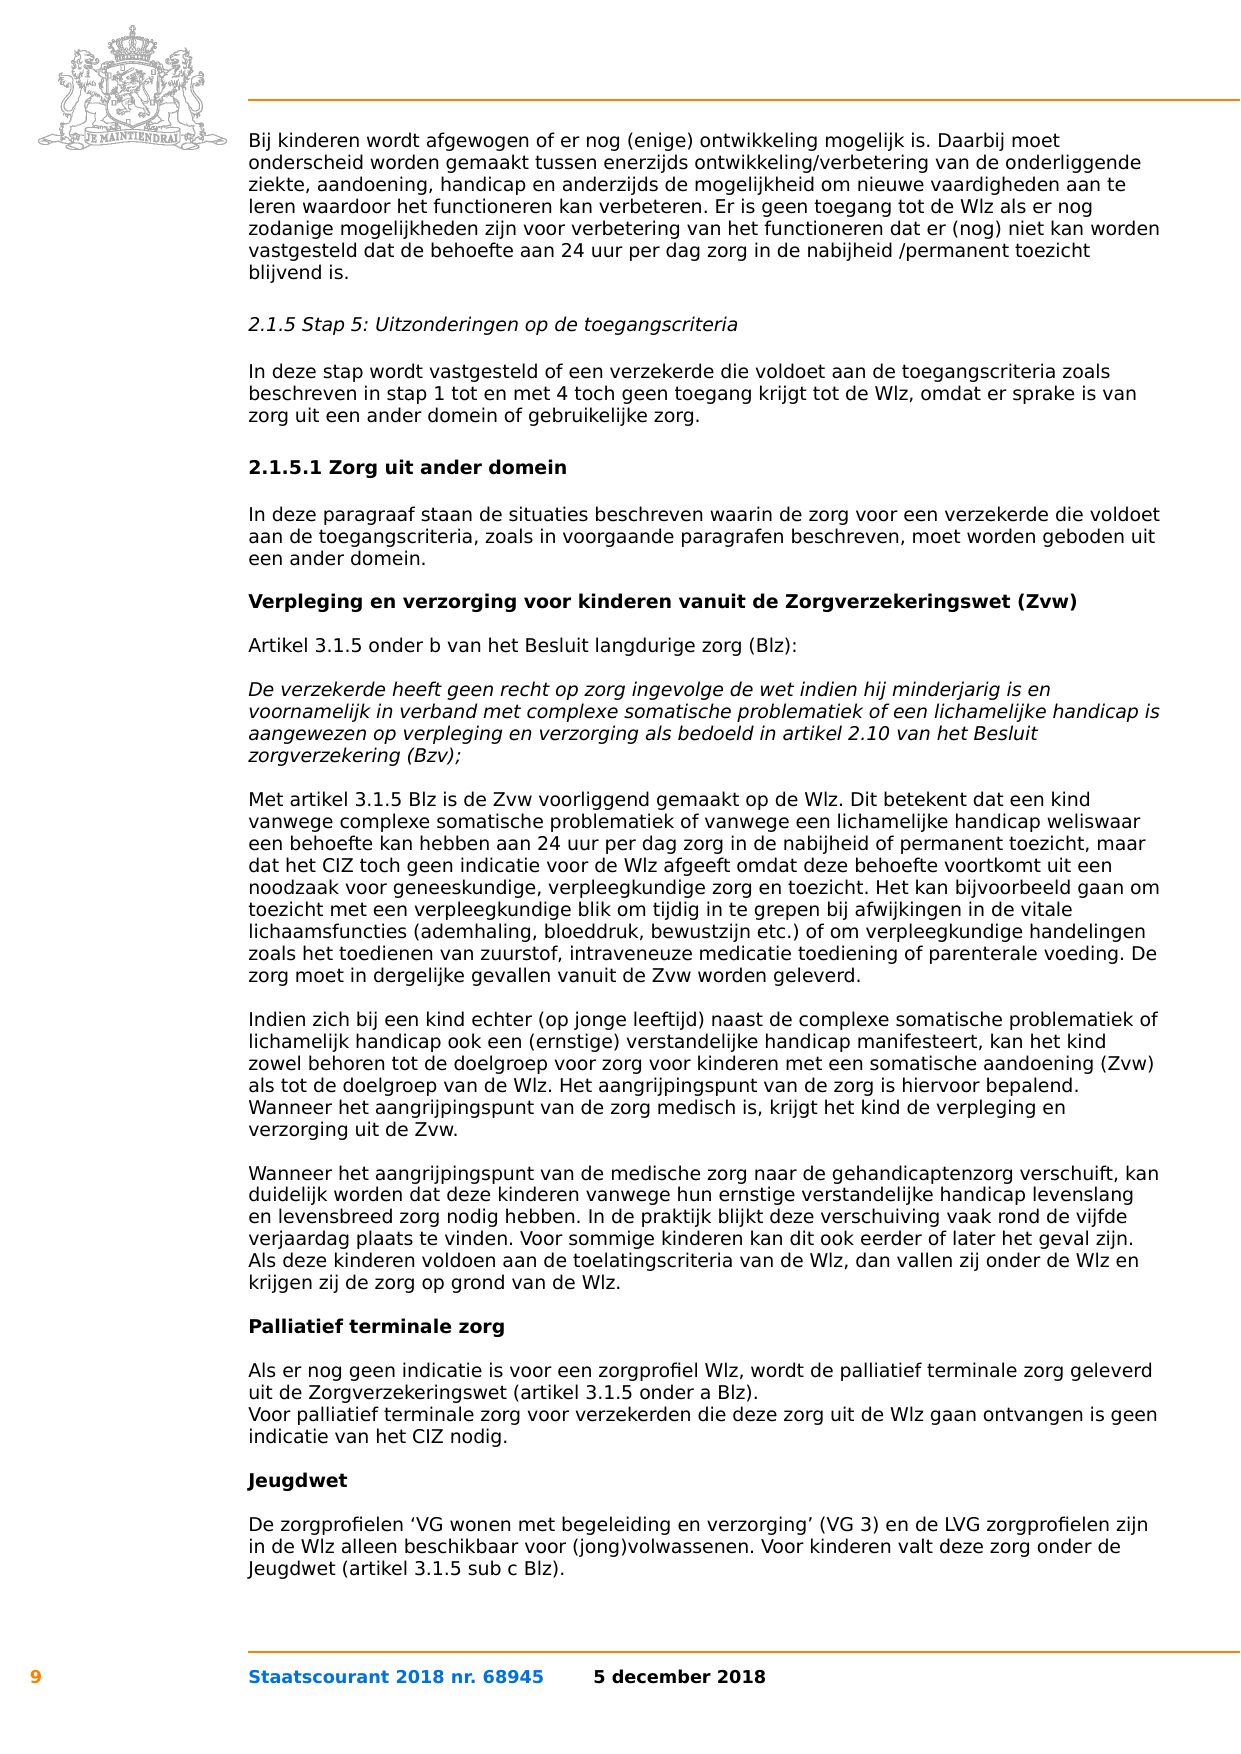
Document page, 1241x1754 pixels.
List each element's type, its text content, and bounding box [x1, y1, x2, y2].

text De zorgprofielen ‘VG wonen met begeleiding en verzorging’ (VG 3) en de LVG zorgprofielen zijn in de Wlz alleen beschikbaar voor (jong)volwassenen. Voor kinderen valt deze zorg onder de Jeugdwet (artikel 3.1.5 sub c Blz). [248, 1514, 1163, 1579]
text Wanneer het aangrijpingspunt van de medische zorg naar de gehandicaptenzorg verschuift, kan duidelijk worden dat deze kinderen vanwege hun ernstige verstandelijke handicap levenslang en levensbreed zorg nodig hebben. In de praktijk blijkt deze verschuiving vaak rond de vijfde verjaardag plaats te vinden. Voor sommige kinderen kan dit ook eerder of later het geval zijn. Als deze kinderen voldoen aan de toelatingscriteria van de Wlz, dan vallen zij onder de Wlz en krijgen zij de zorg op grond van de Wlz. [248, 1162, 1163, 1294]
subtitle 2.1.5.1 Zorg uit ander domein [248, 457, 1163, 479]
text In deze stap wordt vastgesteld of een verzekerde die voldoet aan de toegangscriteria zoals beschreven in stap 1 tot en met 4 toch geen toegang krijgt tot de Wlz, omdat er sprake is van zorg uit een ander domein of gebruikelijke zorg. [248, 361, 1163, 427]
text In deze paragraaf staan de situaties beschreven waarin de zorg voor een verzekerde die voldoet aan de toegangscriteria, zoals in voorgaande paragrafen beschreven, moet worden geboden uit een ander domein. [248, 504, 1163, 569]
text Als er nog geen indicatie is voor een zorgprofiel Wlz, wordt de palliatief terminale zorg geleverd uit de Zorgverzekeringswet (artikel 3.1.5 onder a Blz). [248, 1360, 1163, 1404]
text De verzekerde heeft geen recht op zorg ingevolge de wet indien hij minderjarig is en voornamelijk in verband met complexe somatische problematiek of een lichamelijke handicap is aangewezen op verpleging en verzorging als bedoeld in artikel 2.10 van het Besluit zorgverzekering (Bzv); [248, 679, 1163, 767]
subtitle Jeugdwet [248, 1470, 1163, 1492]
text Bij kinderen wordt afgewogen of er nog (enige) ontwikkeling mogelijk is. Daarbij moet onderscheid worden gemaakt tussen enerzijds ontwikkeling/verbetering van de onderliggende ziekte, aandoening, handicap en anderzijds de mogelijkheid om nieuwe vaardigheden aan te leren waardoor het functioneren kan verbeteren. Er is geen toegang tot de Wlz als er nog zodanige mogelijkheden zijn voor verbetering van het functioneren dat er (nog) niet kan worden vastgesteld dat de behoefte aan 24 uur per dag zorg in de nabijheid /permanent toezicht blijvend is. [248, 130, 1163, 284]
subtitle Palliatief terminale zorg [248, 1316, 1163, 1338]
subtitle Verpleging en verzorging voor kinderen vanuit de Zorgverzekeringswet (Zvw) [248, 591, 1163, 613]
subtitle 2.1.5 Stap 5: Uitzonderingen op de toegangscriteria [248, 314, 1163, 336]
text Met artikel 3.1.5 Blz is de Zvw voorliggend gemaakt op de Wlz. Dit betekent dat een kind vanwege complexe somatische problematiek of vanwege een lichamelijke handicap weliswaar een behoefte kan hebben aan 24 uur per dag zorg in de nabijheid of permanent toezicht, maar dat het CIZ toch geen indicatie voor de Wlz afgeeft omdat deze behoefte voortkomt uit een noodzaak voor geneeskundige, verpleegkundige zorg en toezicht. Het kan bijvoorbeeld gaan om toezicht met een verpleegkundige blik om tijdig in te grepen bij afwijkingen in de vitale lichaamsfuncties (ademhaling, bloeddruk, bewustzijn etc.) of om verpleegkundige handelingen zoals het toedienen van zuurstof, intraveneuze medicatie toediening of parenterale voeding. De zorg moet in dergelijke gevallen vanuit de Zvw worden geleverd. [248, 789, 1163, 987]
text Voor palliatief terminale zorg voor verzekerden die deze zorg uit de Wlz gaan ontvangen is geen indicatie van het CIZ nodig. [248, 1404, 1163, 1448]
text Artikel 3.1.5 onder b van het Besluit langdurige zorg (Blz): [248, 635, 1163, 657]
picture [38, 25, 227, 150]
text Indien zich bij een kind echter (op jonge leeftijd) naast de complexe somatische problematiek of lichamelijk handicap ook een (ernstige) verstandelijke handicap manifesteert, kan het kind zowel behoren tot de doelgroep voor zorg voor kinderen met een somatische aandoening (Zvw) als tot de doelgroep van de Wlz. Het aangrijpingspunt van de zorg is hiervoor bepalend. Wanneer het aangrijpingspunt van de zorg medisch is, krijgt het kind de verpleging en verzorging uit de Zvw. [248, 1009, 1163, 1141]
